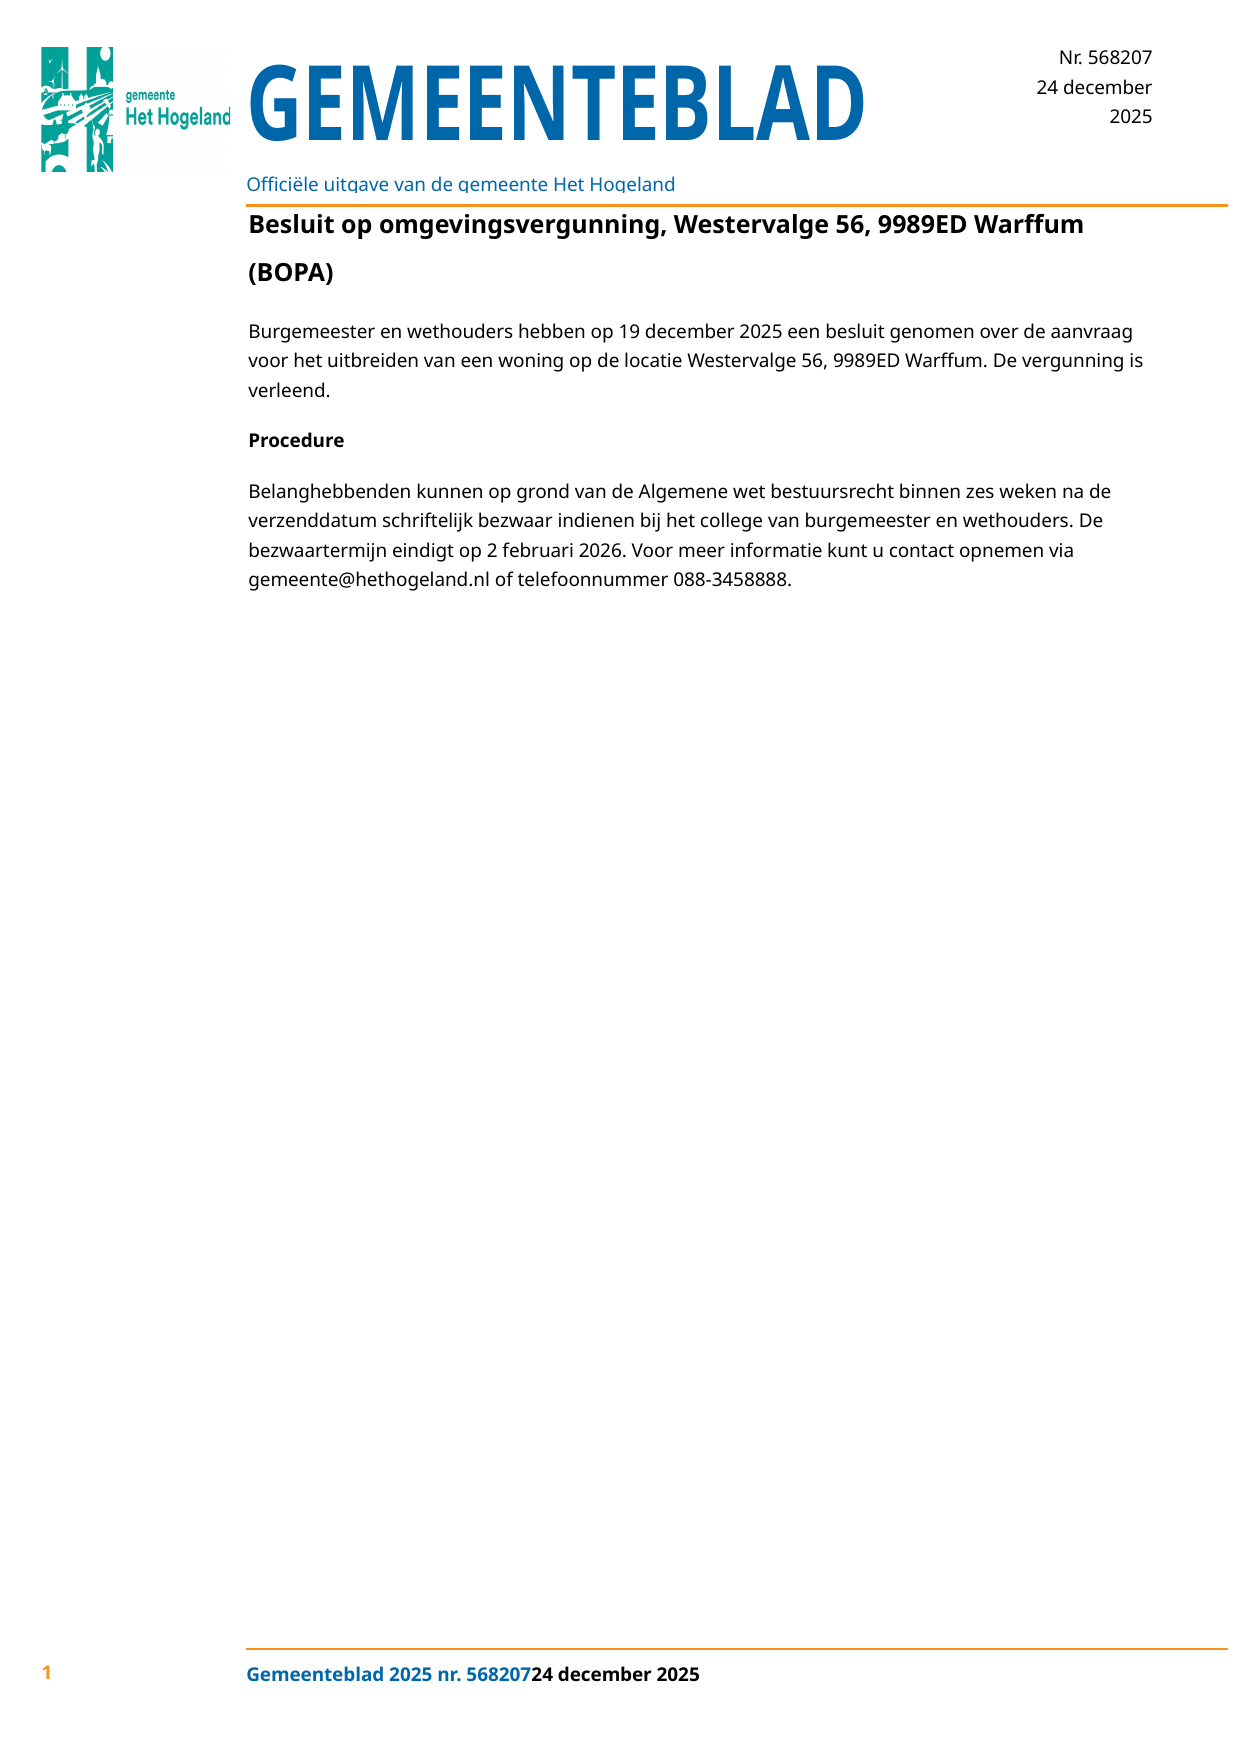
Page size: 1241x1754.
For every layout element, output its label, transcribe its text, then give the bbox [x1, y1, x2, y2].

picture [41, 47, 231, 172]
text Procedure [248, 427, 1152, 453]
text Belanghebbenden kunnen op grond van de Algemene wet bestuursrecht binnen zes weken na de verzenddatum schriftelijk bezwaar indienen bij het college van burgemeester en wethouders. De bezwaartermijn eindigt op 2 februari 2026. Voor meer informatie kunt u contact opnemen via gemeente@hethogeland.nl of telefoonnummer 088-3458888. [248, 478, 1152, 592]
text Burgemeester en wethouders hebben op 19 december 2025 een besluit genomen over de aanvraag voor het uitbreiden van een woning op de locatie Westervalge 56, 9989ED Warffum. De vergunning is verleend. [248, 318, 1152, 403]
text Besluit op omgevingsvergunning, Westervalge 56, 9989ED Warffum (BOPA) [248, 207, 1152, 288]
